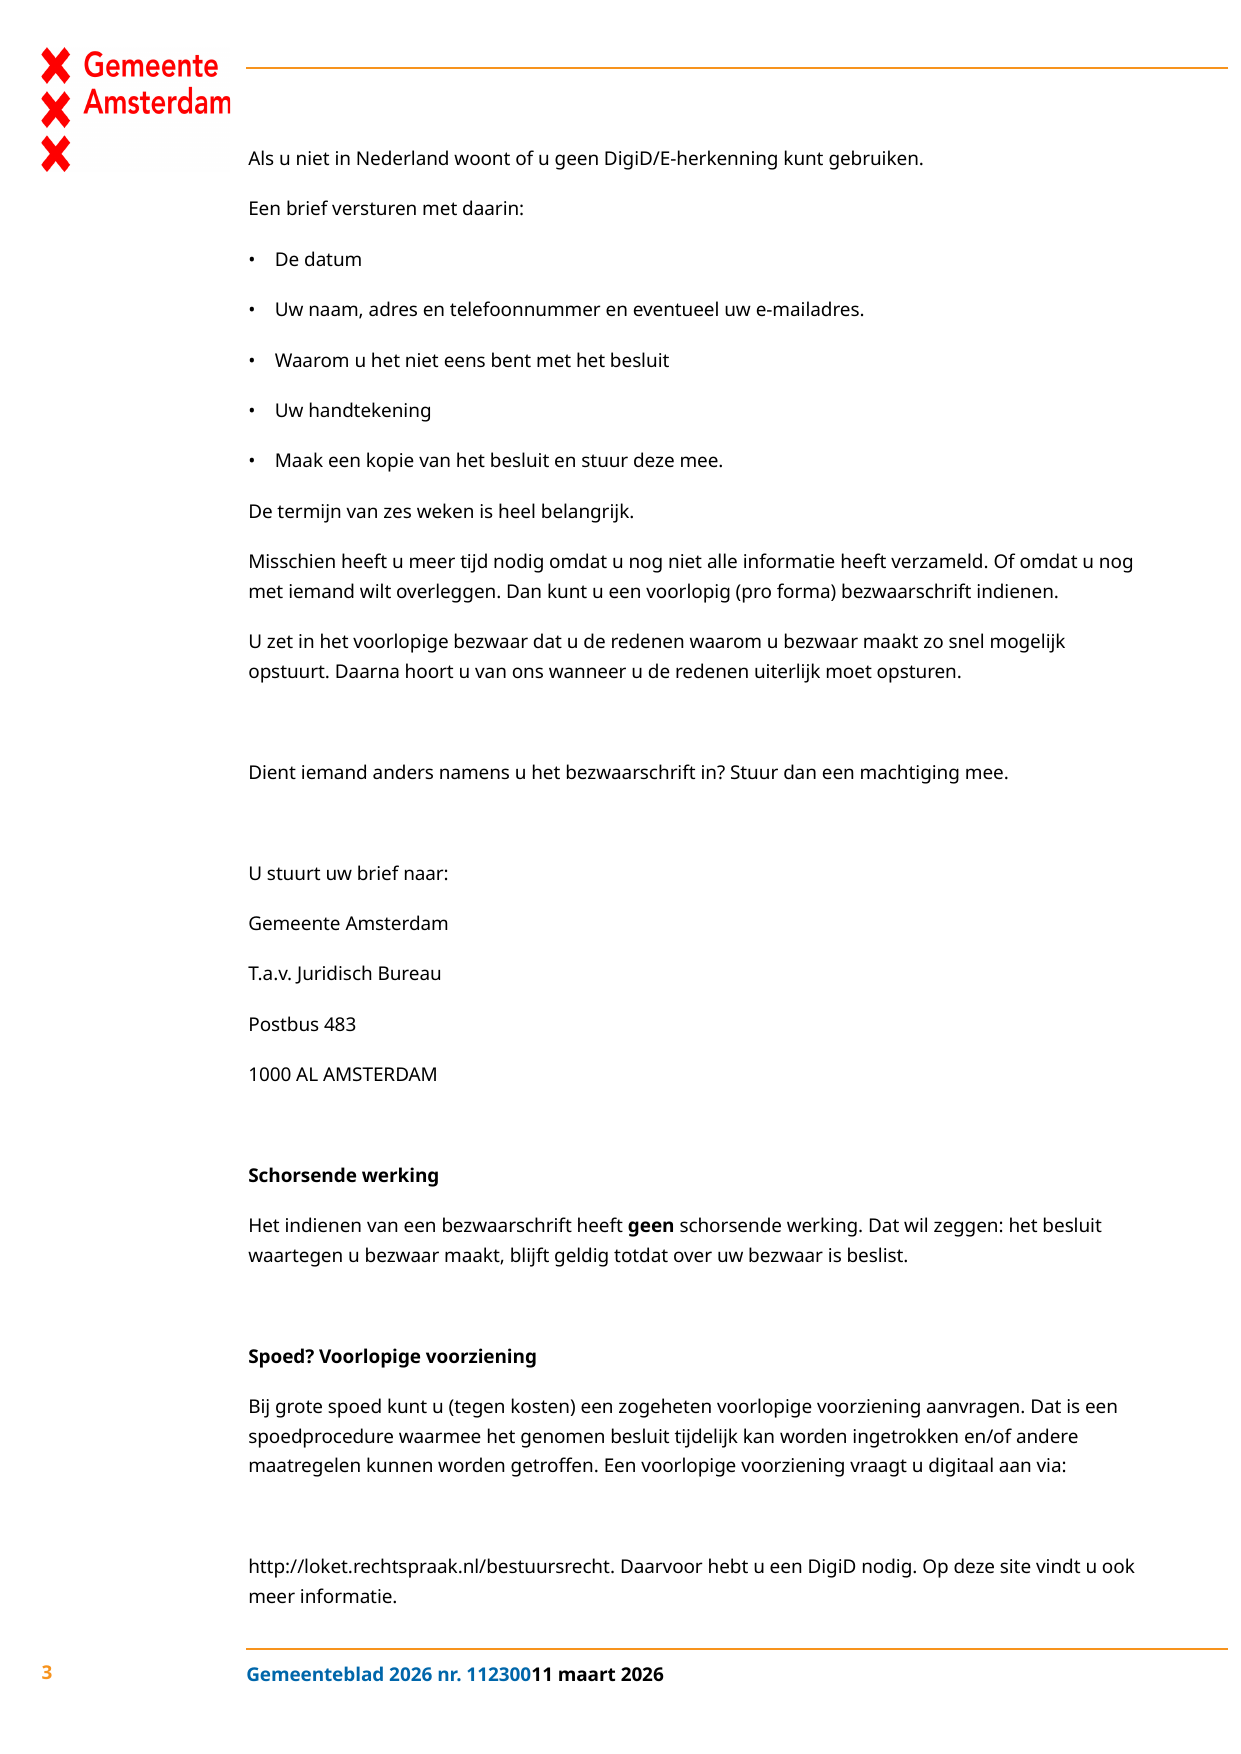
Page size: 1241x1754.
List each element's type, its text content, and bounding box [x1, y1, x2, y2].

text Het indienen van een bezwaarschrift heeft geen schorsende werking. Dat wil zeggen: het besluit waartegen u bezwaar maakt, blijft geldig totdat over uw bezwaar is beslist. [248, 1213, 1152, 1268]
text Bij grote spoed kunt u (tegen kosten) een zogeheten voorlopige voorziening aanvragen. Dat is een spoedprocedure waarmee het genomen besluit tijdelijk kan worden ingetrokken en/of andere maatregelen kunnen worden getroffen. Een voorlopige voorziening vraagt u digitaal aan via: [248, 1393, 1152, 1478]
text Misschien heeft u meer tijd nodig omdat u nog niet alle informatie heeft verzameld. Of omdat u nog met iemand wilt overleggen. Dan kunt u een voorlopig (pro forma) bezwaarschrift indienen. [248, 548, 1152, 604]
text U zet in het voorlopige bezwaar dat u de redenen waarom u bezwaar maakt zo snel mogelijk opstuurt. Daarna hoort u van ons wanneer u de redenen uiterlijk moet opsturen. [248, 628, 1152, 684]
text U stuurt uw brief naar: [248, 860, 1152, 886]
text • Waarom u het niet eens bent met het besluit [248, 347, 1152, 373]
text http://loket.rechtspraak.nl/bestuursrecht. Daarvoor hebt u een DigiD nodig. Op deze site vindt u ook meer informatie. [248, 1553, 1152, 1609]
text • De datum [248, 246, 1152, 272]
text Dient iemand anders namens u het bezwaarschrift in? Stuur dan een machtiging mee. [248, 759, 1152, 785]
text T.a.v. Juridisch Bureau [248, 961, 1152, 986]
text Een brief versturen met daarin: [248, 196, 1152, 221]
text Postbus 483 [248, 1011, 1152, 1037]
text Spoed? Voorlopige voorziening [248, 1343, 1152, 1369]
text • Uw naam, adres en telefoonnummer en eventueel uw e-mailadres. [248, 296, 1152, 322]
text Als u niet in Nederland woont of u geen DigiD/E-herkenning kunt gebruiken. [248, 145, 1152, 171]
text 1000 AL AMSTERDAM [248, 1061, 1152, 1087]
text Schorsende werking [248, 1162, 1152, 1188]
text Gemeente Amsterdam [248, 910, 1152, 936]
text De termijn van zes weken is heel belangrijk. [248, 498, 1152, 524]
picture [41, 47, 231, 172]
text • Maak een kopie van het besluit en stuur deze mee. [248, 448, 1152, 473]
text • Uw handtekening [248, 397, 1152, 423]
